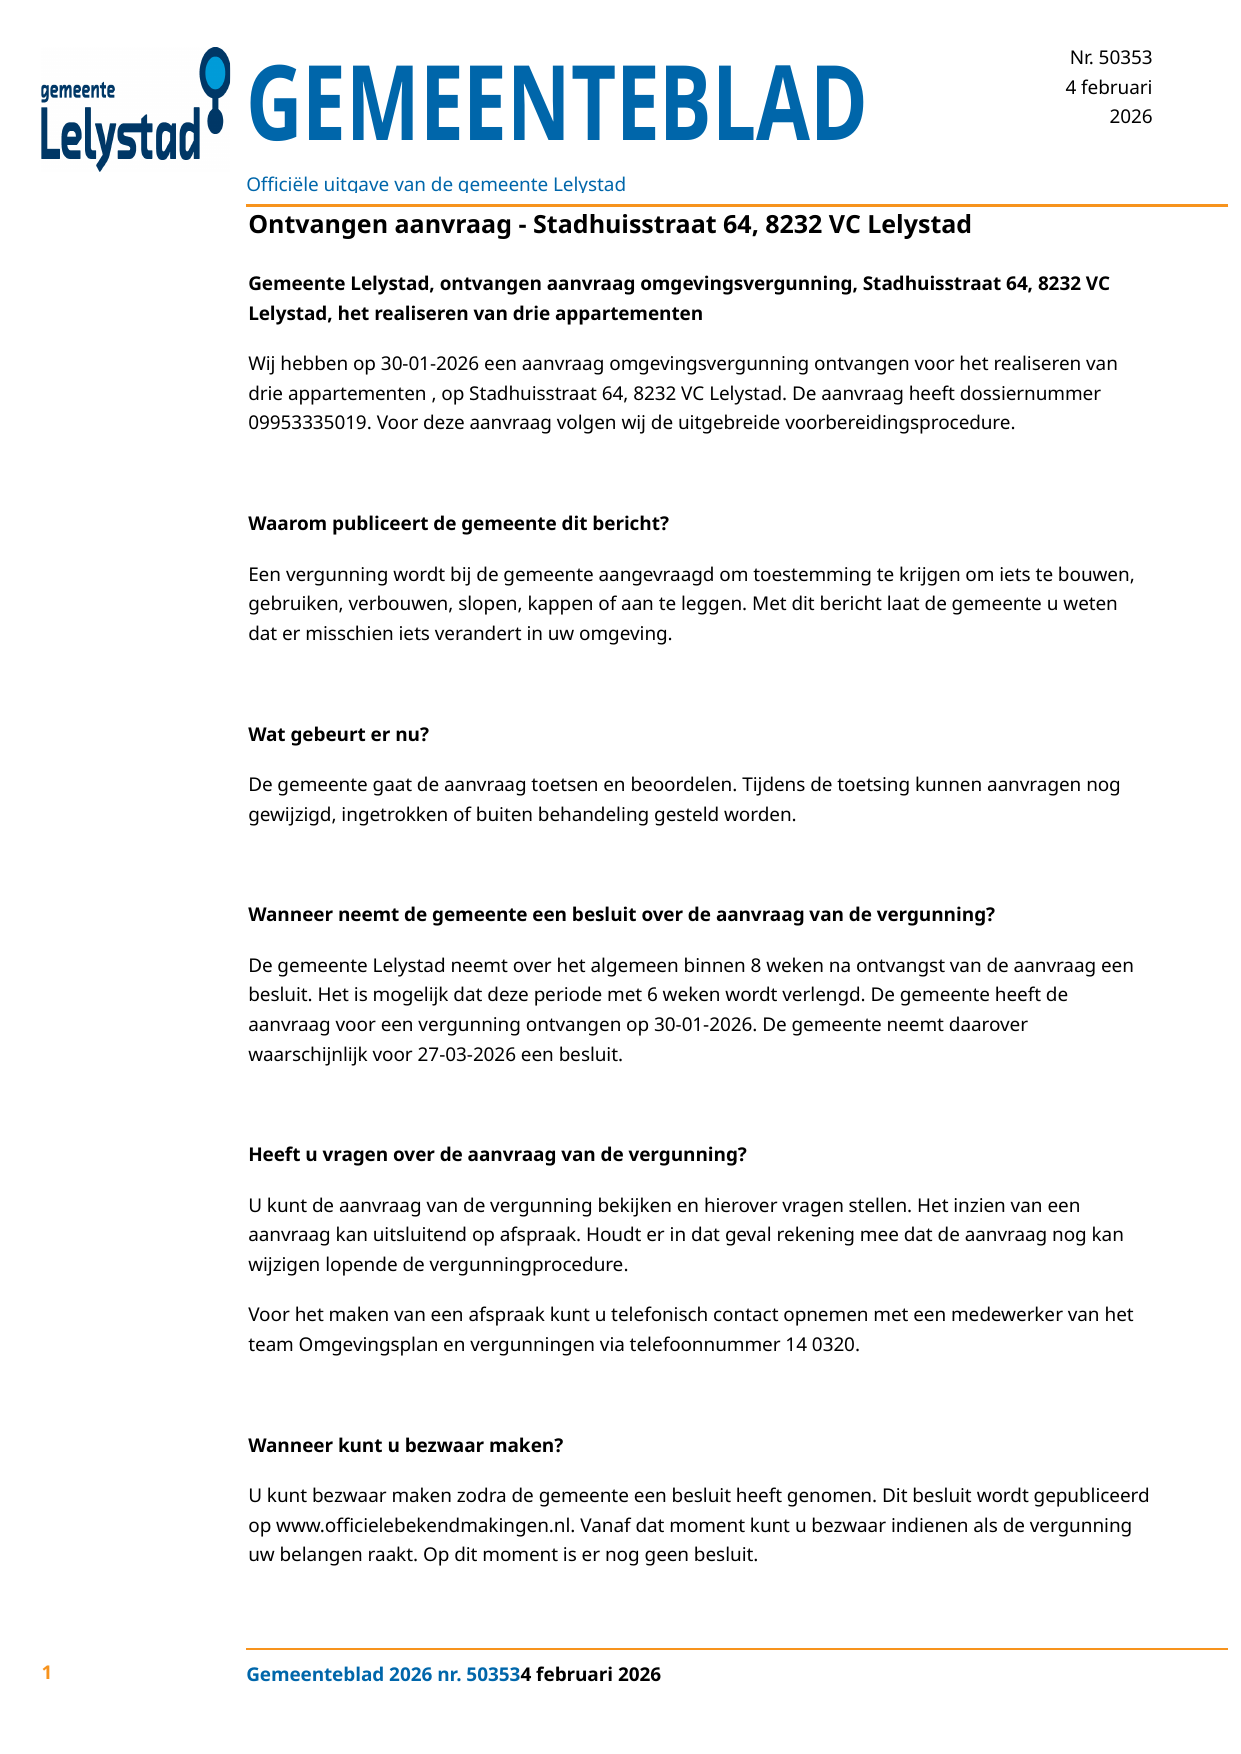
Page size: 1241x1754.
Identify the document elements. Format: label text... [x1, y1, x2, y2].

text Wat gebeurt er nu? [248, 721, 1152, 746]
text Ontvangen aanvraag - Stadhuisstraat 64, 8232 VC Lelystad [248, 207, 1152, 241]
text Waarom publiceert de gemeente dit bericht? [248, 510, 1152, 536]
text De gemeente gaat de aanvraag toetsen en beoordelen. Tijdens de toetsing kunnen aanvragen nog gewijzigd, ingetrokken of buiten behandeling gesteld worden. [248, 771, 1152, 826]
picture [41, 47, 231, 172]
text U kunt de aanvraag van de vergunning bekijken en hierover vragen stellen. Het inzien van een aanvraag kan uitsluitend op afspraak. Houdt er in dat geval rekening mee dat de aanvraag nog kan wijzigen lopende de vergunningprocedure. [248, 1192, 1152, 1277]
text De gemeente Lelystad neemt over het algemeen binnen 8 weken na ontvangst van de aanvraag een besluit. Het is mogelijk dat deze periode met 6 weken wordt verlengd. De gemeente heeft de aanvraag voor een vergunning ontvangen op 30-01-2026. De gemeente neemt daarover waarschijnlijk voor 27-03-2026 een besluit. [248, 952, 1152, 1066]
text Wij hebben op 30-01-2026 een aanvraag omgevingsvergunning ontvangen voor het realiseren van drie appartementen , op Stadhuisstraat 64, 8232 VC Lelystad. De aanvraag heeft dossiernummer 09953335019. Voor deze aanvraag volgen wij de uitgebreide voorbereidingsprocedure. [248, 350, 1152, 435]
text Een vergunning wordt bij de gemeente aangevraagd om toestemming te krijgen om iets te bouwen, gebruiken, verbouwen, slopen, kappen of aan te leggen. Met dit bericht laat de gemeente u weten dat er misschien iets verandert in uw omgeving. [248, 561, 1152, 646]
text Wanneer kunt u bezwaar maken? [248, 1432, 1152, 1458]
text Heeft u vragen over de aanvraag van de vergunning? [248, 1142, 1152, 1167]
text Voor het maken van een afspraak kunt u telefonisch contact opnemen met een medewerker van het team Omgevingsplan en vergunningen via telefoonnummer 14 0320. [248, 1302, 1152, 1357]
text Wanneer neemt de gemeente een besluit over de aanvraag van de vergunning? [248, 902, 1152, 927]
text U kunt bezwaar maken zodra de gemeente een besluit heeft genomen. Dit besluit wordt gepubliceerd op www.officielebekendmakingen.nl. Vanaf dat moment kunt u bezwaar indienen als de vergunning uw belangen raakt. Op dit moment is er nog geen besluit. [248, 1482, 1152, 1567]
text Gemeente Lelystad, ontvangen aanvraag omgevingsvergunning, Stadhuisstraat 64, 8232 VC Lelystad, het realiseren van drie appartementen [248, 270, 1152, 326]
